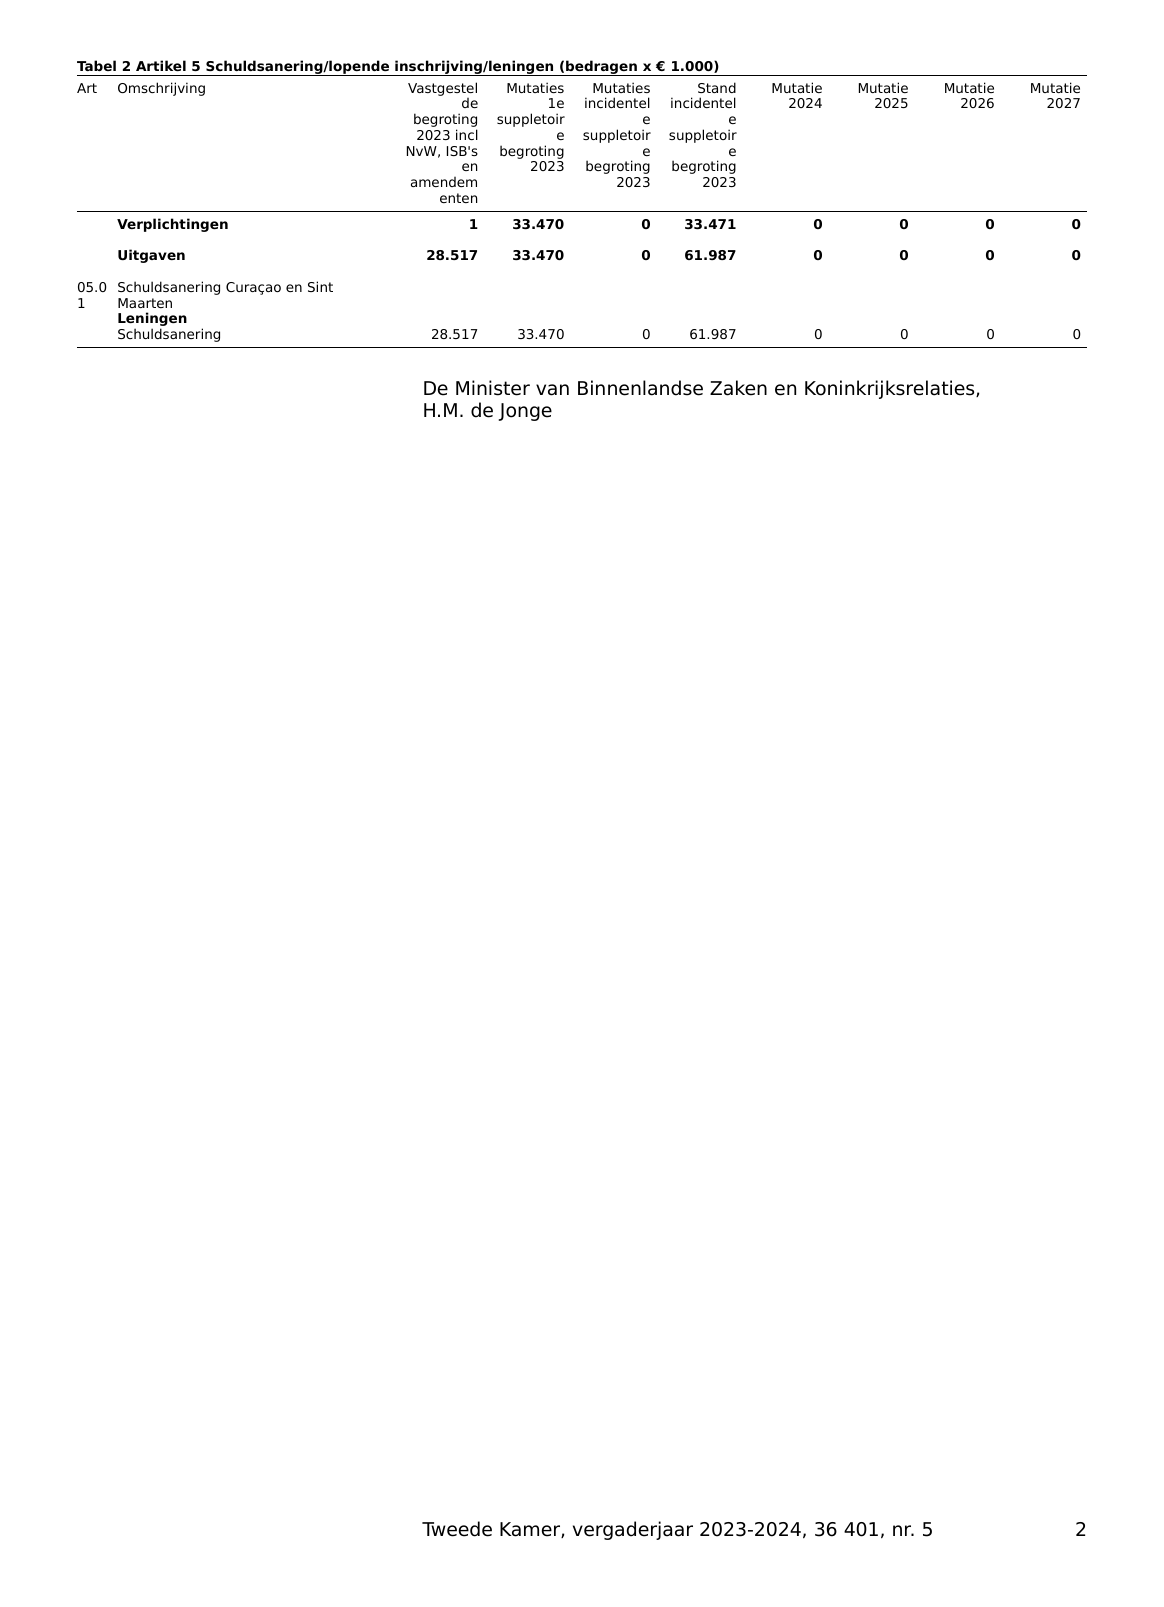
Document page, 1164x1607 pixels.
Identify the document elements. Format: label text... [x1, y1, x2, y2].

table_cell [570, 280, 656, 311]
table_cell 33.471 [656, 212, 742, 232]
table_cell Art [77, 76, 111, 211]
table_cell Verplichtingen [111, 212, 398, 232]
table_cell [742, 264, 828, 280]
table_cell 33.470 [484, 212, 570, 232]
table_cell [656, 233, 742, 248]
table_cell 0 [828, 327, 914, 347]
table_cell [484, 311, 570, 327]
table_header Tabel 2 Artikel 5 Schuldsanering/lopende inschrĳving/leningen (bedragen x € 1.000) [77, 59, 1087, 75]
table_cell [77, 311, 111, 327]
table_cell 0 [570, 212, 656, 232]
table_cell 0 [1001, 212, 1087, 232]
table_cell 61.987 [656, 327, 742, 347]
table_cell [828, 233, 914, 248]
table_cell [1001, 280, 1087, 311]
table_cell Schuldsanering [111, 327, 398, 347]
table_cell [398, 264, 484, 280]
table_cell [742, 311, 828, 327]
table_cell 0 [914, 327, 1001, 347]
table_cell [656, 264, 742, 280]
table_cell [1001, 264, 1087, 280]
table_cell [1001, 233, 1087, 248]
table_cell Stand incidentele suppletoire begroting 2023 [656, 76, 742, 211]
table_cell 28.517 [398, 248, 484, 264]
table_cell [484, 264, 570, 280]
table_cell Mutaties incidentele suppletoire begroting 2023 [570, 76, 656, 211]
table_cell [398, 280, 484, 311]
table_cell [570, 264, 656, 280]
table_cell Vastgestelde begroting 2023 incl NvW, ISB's en amendementen [398, 76, 484, 211]
table_cell 33.470 [484, 327, 570, 347]
table_cell Mutatie 2024 [742, 76, 828, 211]
table_cell [742, 280, 828, 311]
table_cell [77, 264, 111, 280]
table_cell [656, 311, 742, 327]
table_cell 0 [742, 248, 828, 264]
text De Minister van Binnenlandse Zaken en Koninkrĳksrelaties, H.M. de Jonge [422, 378, 1087, 422]
table_cell [570, 233, 656, 248]
table_cell Leningen [111, 311, 398, 327]
table_cell Mutatie 2027 [1001, 76, 1087, 211]
table_cell [742, 233, 828, 248]
table_cell 0 [570, 248, 656, 264]
table_cell [914, 311, 1001, 327]
table_cell [914, 280, 1001, 311]
table_cell 61.987 [656, 248, 742, 264]
table_cell [914, 264, 1001, 280]
table_cell 0 [914, 248, 1001, 264]
table_cell 1 [398, 212, 484, 232]
table_cell 0 [914, 212, 1001, 232]
table_cell 33.470 [484, 248, 570, 264]
table_cell 0 [742, 212, 828, 232]
table_cell [570, 311, 656, 327]
table_cell [111, 233, 398, 248]
table_cell [398, 233, 484, 248]
table_cell [398, 311, 484, 327]
table_cell Mutatie 2025 [828, 76, 914, 211]
table_cell [111, 264, 398, 280]
table_cell [828, 280, 914, 311]
table_cell [77, 233, 111, 248]
table_cell [77, 212, 111, 232]
table_cell Schuldsanering Curaçao en Sint Maarten [111, 280, 398, 311]
table_cell Mutatie 2026 [914, 76, 1001, 211]
table_cell 05.01 [77, 280, 111, 311]
table_cell [828, 311, 914, 327]
table_cell [828, 264, 914, 280]
table_cell [484, 280, 570, 311]
table_cell 28.517 [398, 327, 484, 347]
table_cell [656, 280, 742, 311]
table_cell [77, 248, 111, 264]
table_cell [77, 327, 111, 347]
table_cell Uitgaven [111, 248, 398, 264]
table_cell 0 [742, 327, 828, 347]
table_cell Mutaties 1e suppletoire begroting 2023 [484, 76, 570, 211]
table_cell 0 [1001, 248, 1087, 264]
table_cell Omschrijving [111, 76, 398, 211]
table_cell 0 [1001, 327, 1087, 347]
table_cell 0 [828, 248, 914, 264]
table_cell [484, 233, 570, 248]
table_cell 0 [570, 327, 656, 347]
table_cell [1001, 311, 1087, 327]
table_cell [914, 233, 1001, 248]
table_cell 0 [828, 212, 914, 232]
